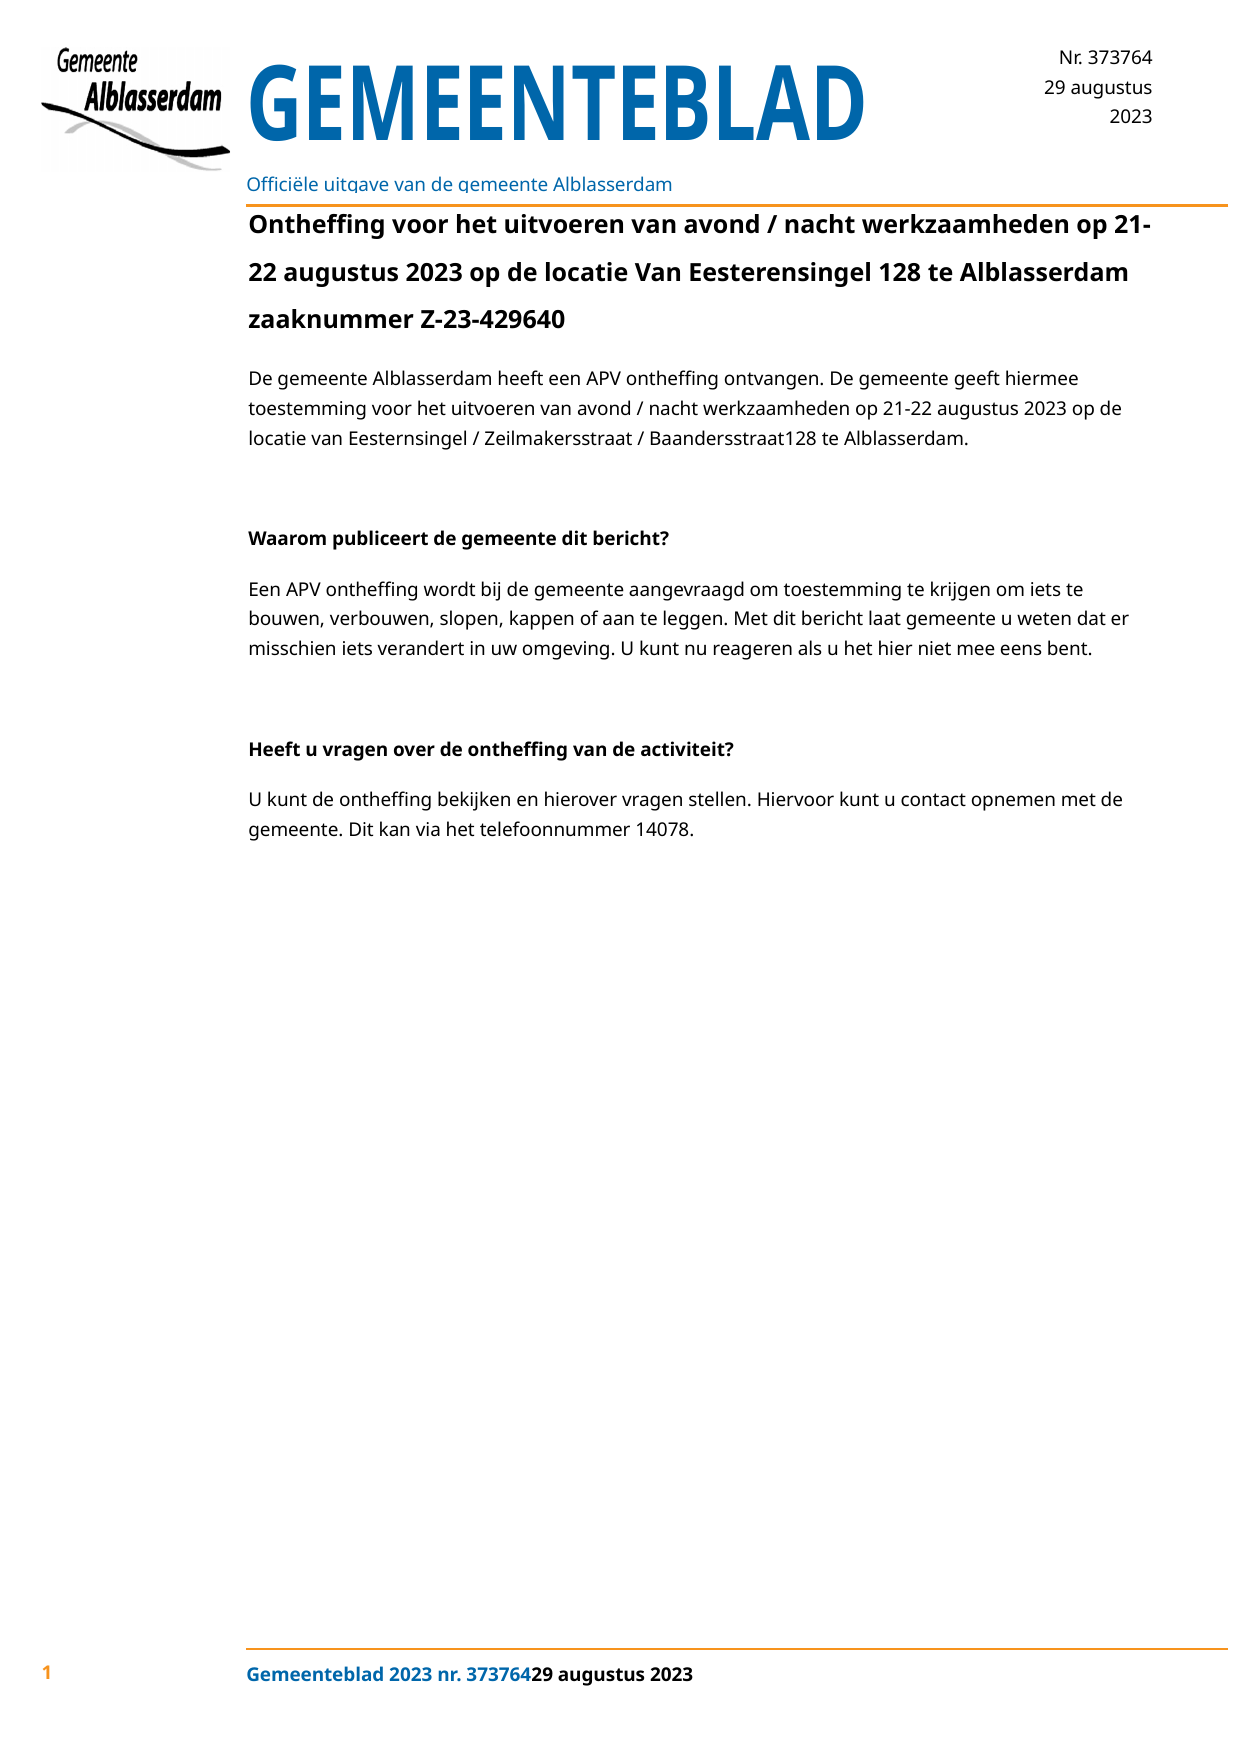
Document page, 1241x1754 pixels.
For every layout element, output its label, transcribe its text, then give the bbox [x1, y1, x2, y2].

picture [41, 47, 231, 172]
text U kunt de ontheffing bekijken en hierover vragen stellen. Hiervoor kunt u contact opnemen met de gemeente. Dit kan via het telefoonnummer 14078. [248, 786, 1152, 842]
text Een APV ontheffing wordt bij de gemeente aangevraagd om toestemming te krijgen om iets te bouwen, verbouwen, slopen, kappen of aan te leggen. Met dit bericht laat gemeente u weten dat er misschien iets verandert in uw omgeving. U kunt nu reageren als u het hier niet mee eens bent. [248, 576, 1152, 661]
text Ontheffing voor het uitvoeren van avond / nacht werkzaamheden op 21-22 augustus 2023 op de locatie Van Eesterensingel 128 te Alblasserdam zaaknummer Z-23-429640 [248, 207, 1152, 336]
text Waarom publiceert de gemeente dit bericht? [248, 526, 1152, 551]
text De gemeente Alblasserdam heeft een APV ontheffing ontvangen. De gemeente geeft hiermee toestemming voor het uitvoeren van avond / nacht werkzaamheden op 21-22 augustus 2023 op de locatie van Eesternsingel / Zeilmakersstraat / Baandersstraat128 te Alblasserdam. [248, 366, 1152, 450]
text Heeft u vragen over de ontheffing van de activiteit? [248, 736, 1152, 762]
